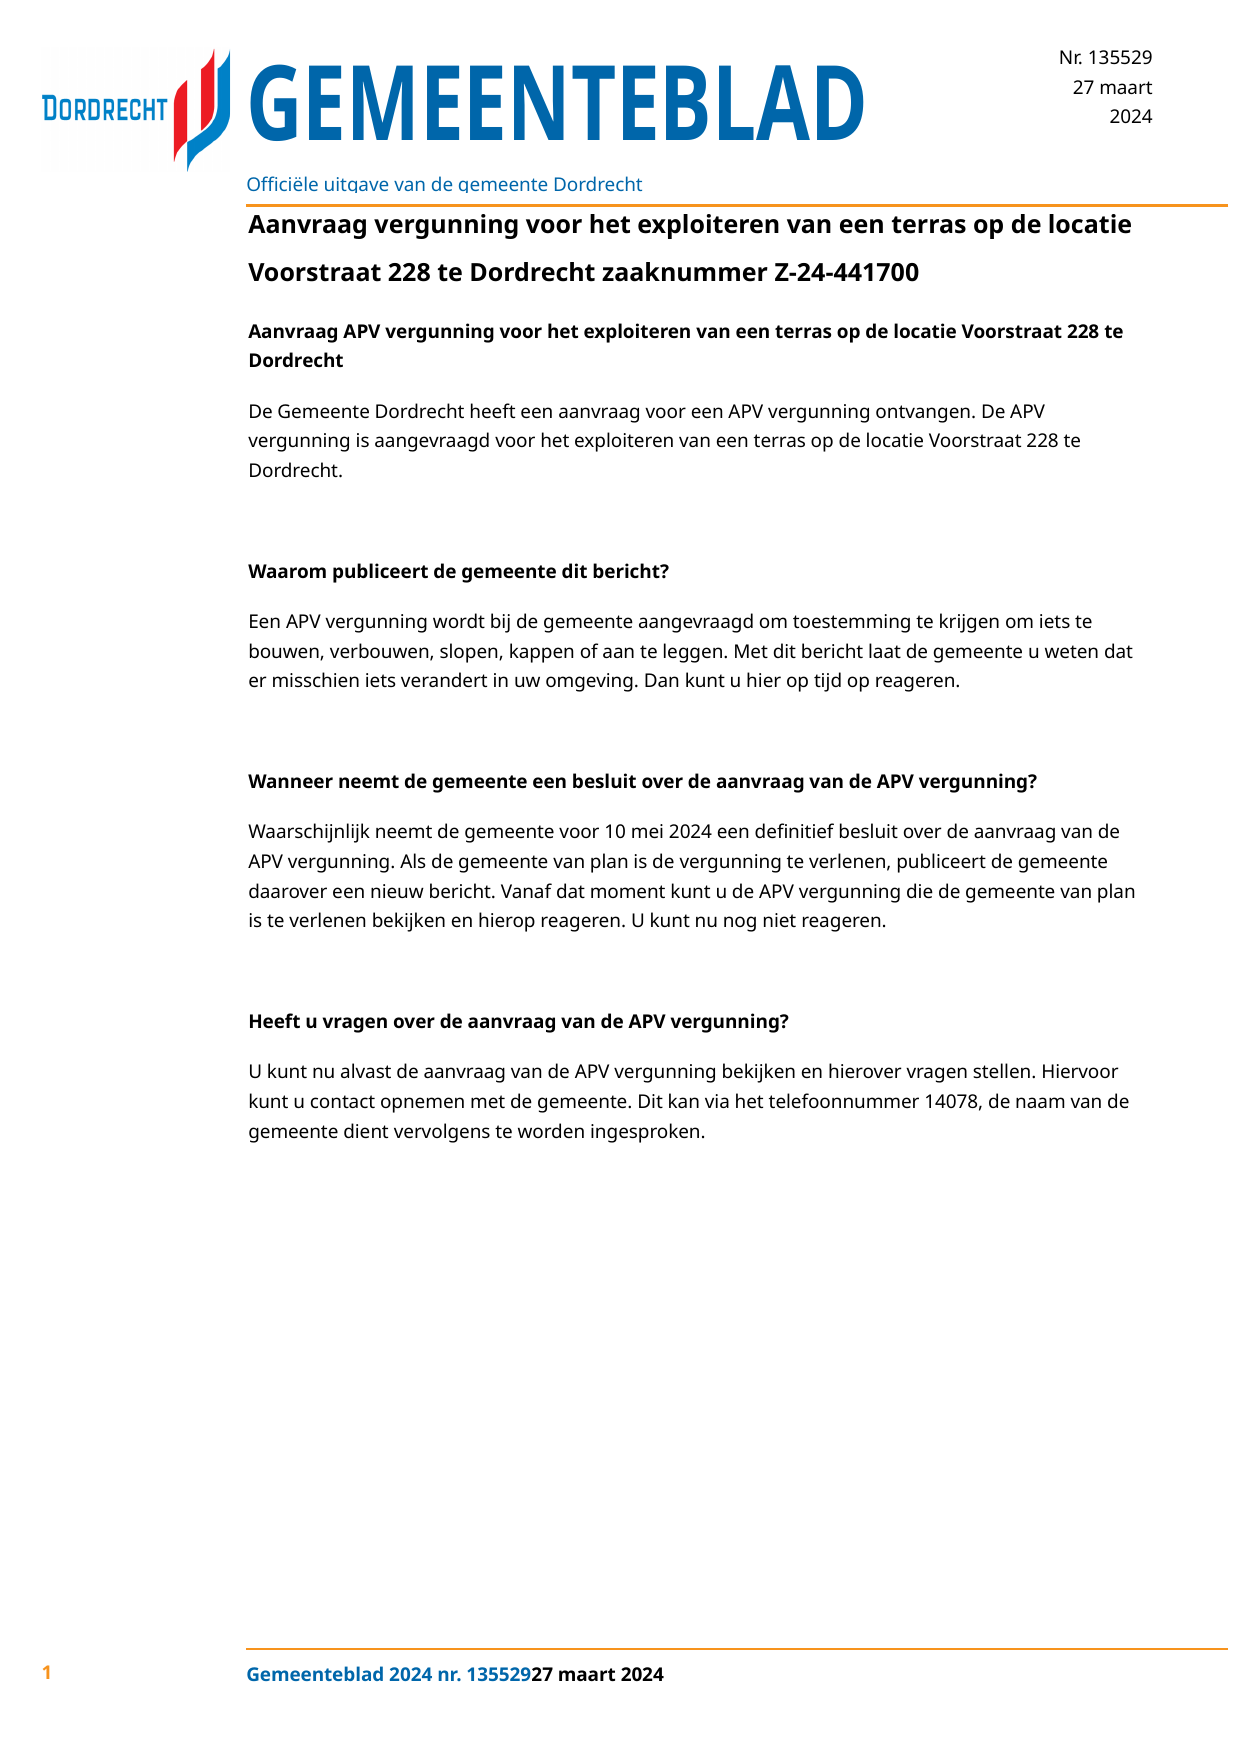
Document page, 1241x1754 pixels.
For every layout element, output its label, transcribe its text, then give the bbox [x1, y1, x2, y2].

text Waarom publiceert de gemeente dit bericht? [248, 558, 1152, 584]
text Aanvraag vergunning voor het exploiteren van een terras op de locatie Voorstraat 228 te Dordrecht zaaknummer Z-24-441700 [248, 207, 1152, 288]
text U kunt nu alvast de aanvraag van de APV vergunning bekijken en hierover vragen stellen. Hiervoor kunt u contact opnemen met de gemeente. Dit kan via het telefoonnummer 14078, de naam van de gemeente dient vervolgens te worden ingesproken. [248, 1059, 1152, 1144]
text Heeft u vragen over de aanvraag van de APV vergunning? [248, 1008, 1152, 1034]
text Een APV vergunning wordt bij de gemeente aangevraagd om toestemming te krijgen om iets te bouwen, verbouwen, slopen, kappen of aan te leggen. Met dit bericht laat de gemeente u weten dat er misschien iets verandert in uw omgeving. Dan kunt u hier op tijd op reageren. [248, 608, 1152, 693]
text Waarschijnlijk neemt de gemeente voor 10 mei 2024 een definitief besluit over de aanvraag van de APV vergunning. Als de gemeente van plan is de vergunning te verlenen, publiceert de gemeente daarover een nieuw bericht. Vanaf dat moment kunt u de APV vergunning die de gemeente van plan is te verlenen bekijken en hierop reageren. U kunt nu nog niet reageren. [248, 819, 1152, 933]
picture [41, 47, 231, 172]
text Aanvraag APV vergunning voor het exploiteren van een terras op de locatie Voorstraat 228 te Dordrecht [248, 318, 1152, 373]
text De Gemeente Dordrecht heeft een aanvraag voor een APV vergunning ontvangen. De APV vergunning is aangevraagd voor het exploiteren van een terras op de locatie Voorstraat 228 te Dordrecht. [248, 398, 1152, 483]
text Wanneer neemt de gemeente een besluit over de aanvraag van de APV vergunning? [248, 768, 1152, 794]
